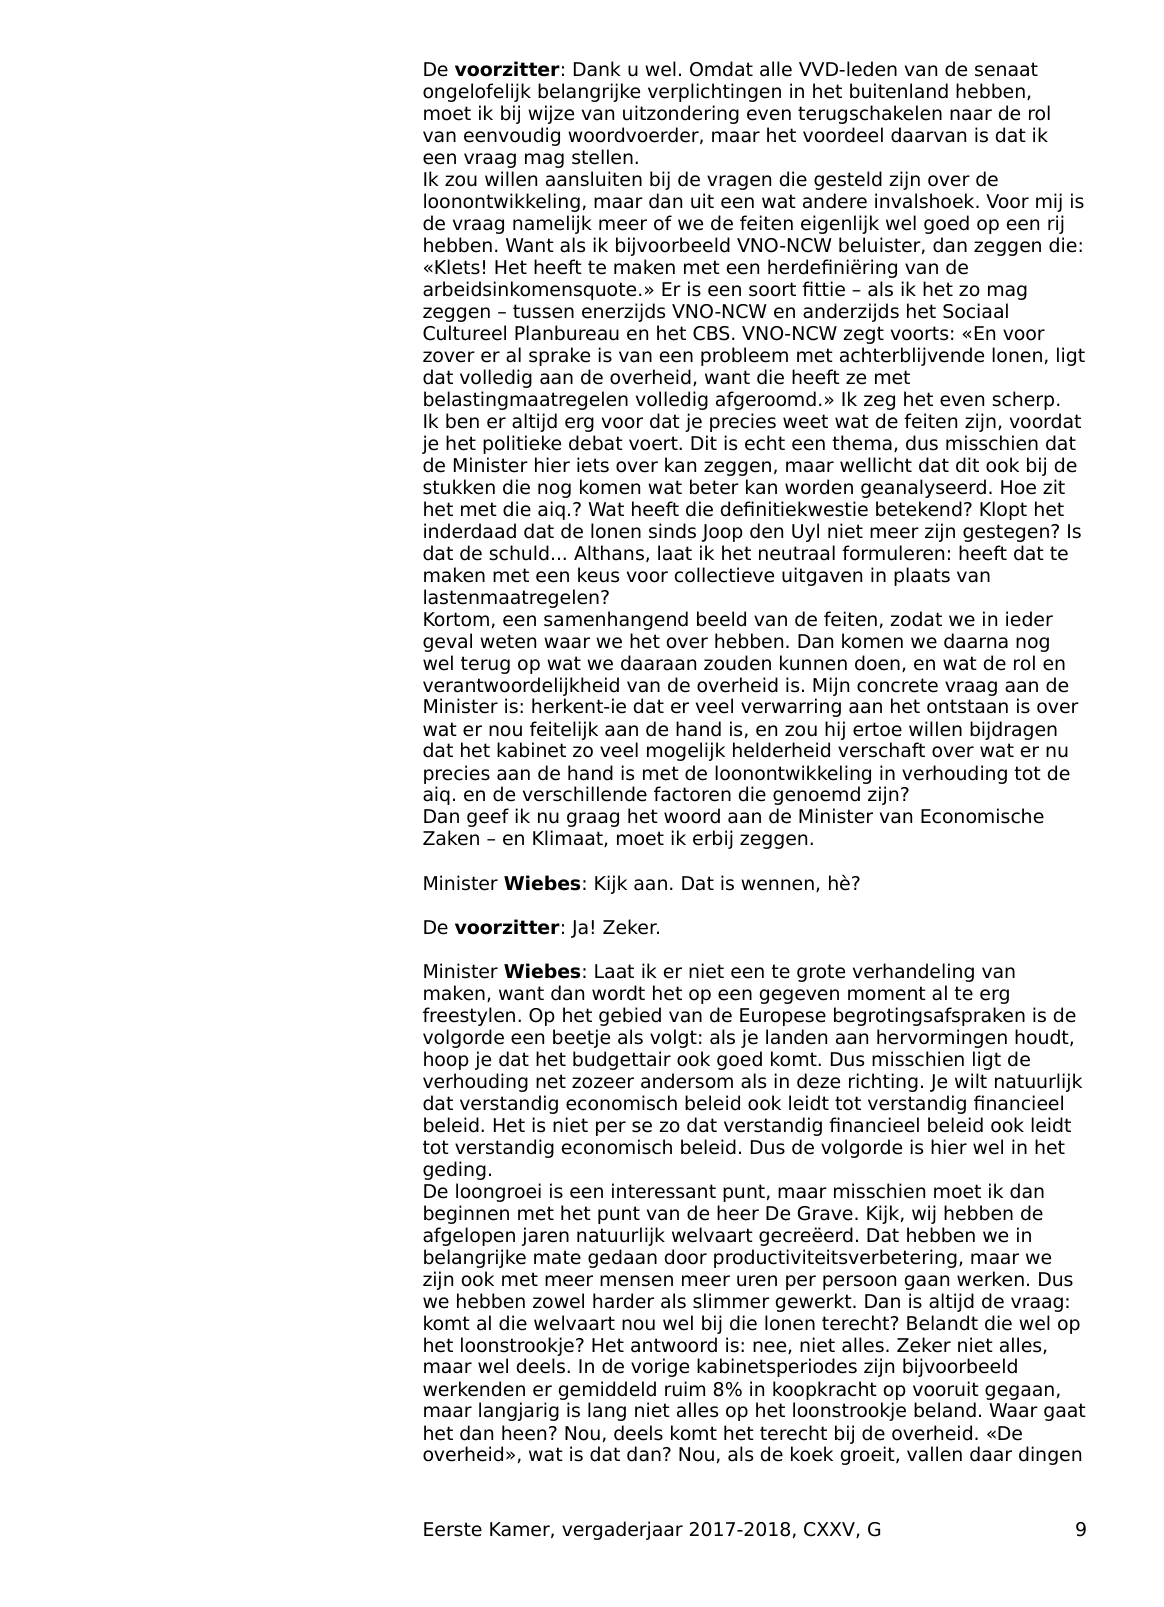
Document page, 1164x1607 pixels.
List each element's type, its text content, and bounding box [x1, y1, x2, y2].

text Minister Wiebes: Kijk aan. Dat is wennen, hè? [422, 872, 1087, 894]
text De loongroei is een interessant punt, maar misschien moet ik dan beginnen met het punt van de heer De Grave. Kijk, wij hebben de afgelopen jaren natuurlijk welvaart gecreëerd. Dat hebben we in belangrijke mate gedaan door productiviteitsverbetering, maar we zijn ook met meer mensen meer uren per persoon gaan werken. Dus we hebben zowel harder als slimmer gewerkt. Dan is altijd de vraag: komt al die welvaart nou wel bij die lonen terecht? Belandt die wel op het loonstrookje? Het antwoord is: nee, niet alles. Zeker niet alles, maar wel deels. In de vorige kabinetsperiodes zijn bijvoorbeeld werkenden er gemiddeld ruim 8% in koopkracht op vooruit gegaan, maar langjarig is lang niet alles op het loonstrookje beland. Waar gaat het dan heen? Nou, deels komt het terecht bij de overheid. «De overheid», wat is dat dan? Nou, als de koek groeit, vallen daar dingen [422, 1181, 1087, 1466]
text De voorzitter: Dank u wel. Omdat alle VVD-leden van de senaat ongelofelijk belangrijke verplichtingen in het buitenland hebben, moet ik bij wijze van uitzondering even terugschakelen naar de rol van eenvoudig woordvoerder, maar het voordeel daarvan is dat ik een vraag mag stellen. [422, 59, 1087, 169]
text Kortom, een samenhangend beeld van de feiten, zodat we in ieder geval weten waar we het over hebben. Dan komen we daarna nog wel terug op wat we daaraan zouden kunnen doen, en wat de rol en verantwoordelijkheid van de overheid is. Mijn concrete vraag aan de Minister is: herkent-ie dat er veel verwarring aan het ontstaan is over wat er nou feitelijk aan de hand is, en zou hij ertoe willen bijdragen dat het kabinet zo veel mogelijk helderheid verschaft over wat er nu precies aan de hand is met de loonontwikkeling in verhouding tot de aiq. en de verschillende factoren die genoemd zijn? [422, 608, 1087, 806]
text Dan geef ik nu graag het woord aan de Minister van Economische Zaken – en Klimaat, moet ik erbij zeggen. [422, 806, 1087, 850]
text Ik zou willen aansluiten bij de vragen die gesteld zijn over de loonontwikkeling, maar dan uit een wat andere invalshoek. Voor mij is de vraag namelijk meer of we de feiten eigenlijk wel goed op een rij hebben. Want als ik bijvoorbeeld VNO-NCW beluister, dan zeggen die: «Klets! Het heeft te maken met een herdefiniëring van de arbeidsinkomensquote.» Er is een soort fittie – als ik het zo mag zeggen – tussen enerzijds VNO-NCW en anderzijds het Sociaal Cultureel Planbureau en het CBS. VNO-NCW zegt voorts: «En voor zover er al sprake is van een probleem met achterblijvende lonen, ligt dat volledig aan de overheid, want die heeft ze met belastingmaatregelen volledig afgeroomd.» Ik zeg het even scherp. [422, 169, 1087, 411]
text Minister Wiebes: Laat ik er niet een te grote verhandeling van maken, want dan wordt het op een gegeven moment al te erg freestylen. Op het gebied van de Europese begrotingsafspraken is de volgorde een beetje als volgt: als je landen aan hervormingen houdt, hoop je dat het budgettair ook goed komt. Dus misschien ligt de verhouding net zozeer andersom als in deze richting. Je wilt natuurlijk dat verstandig economisch beleid ook leidt tot verstandig financieel beleid. Het is niet per se zo dat verstandig financieel beleid ook leidt tot verstandig economisch beleid. Dus de volgorde is hier wel in het geding. [422, 961, 1087, 1181]
text De voorzitter: Ja! Zeker. [422, 917, 1087, 939]
text Ik ben er altijd erg voor dat je precies weet wat de feiten zijn, voordat je het politieke debat voert. Dit is echt een thema, dus misschien dat de Minister hier iets over kan zeggen, maar wellicht dat dit ook bij de stukken die nog komen wat beter kan worden geanalyseerd. Hoe zit het met die aiq.? Wat heeft die definitiekwestie betekend? Klopt het inderdaad dat de lonen sinds Joop den Uyl niet meer zijn gestegen? Is dat de schuld... Althans, laat ik het neutraal formuleren: heeft dat te maken met een keus voor collectieve uitgaven in plaats van lastenmaatregelen? [422, 411, 1087, 608]
